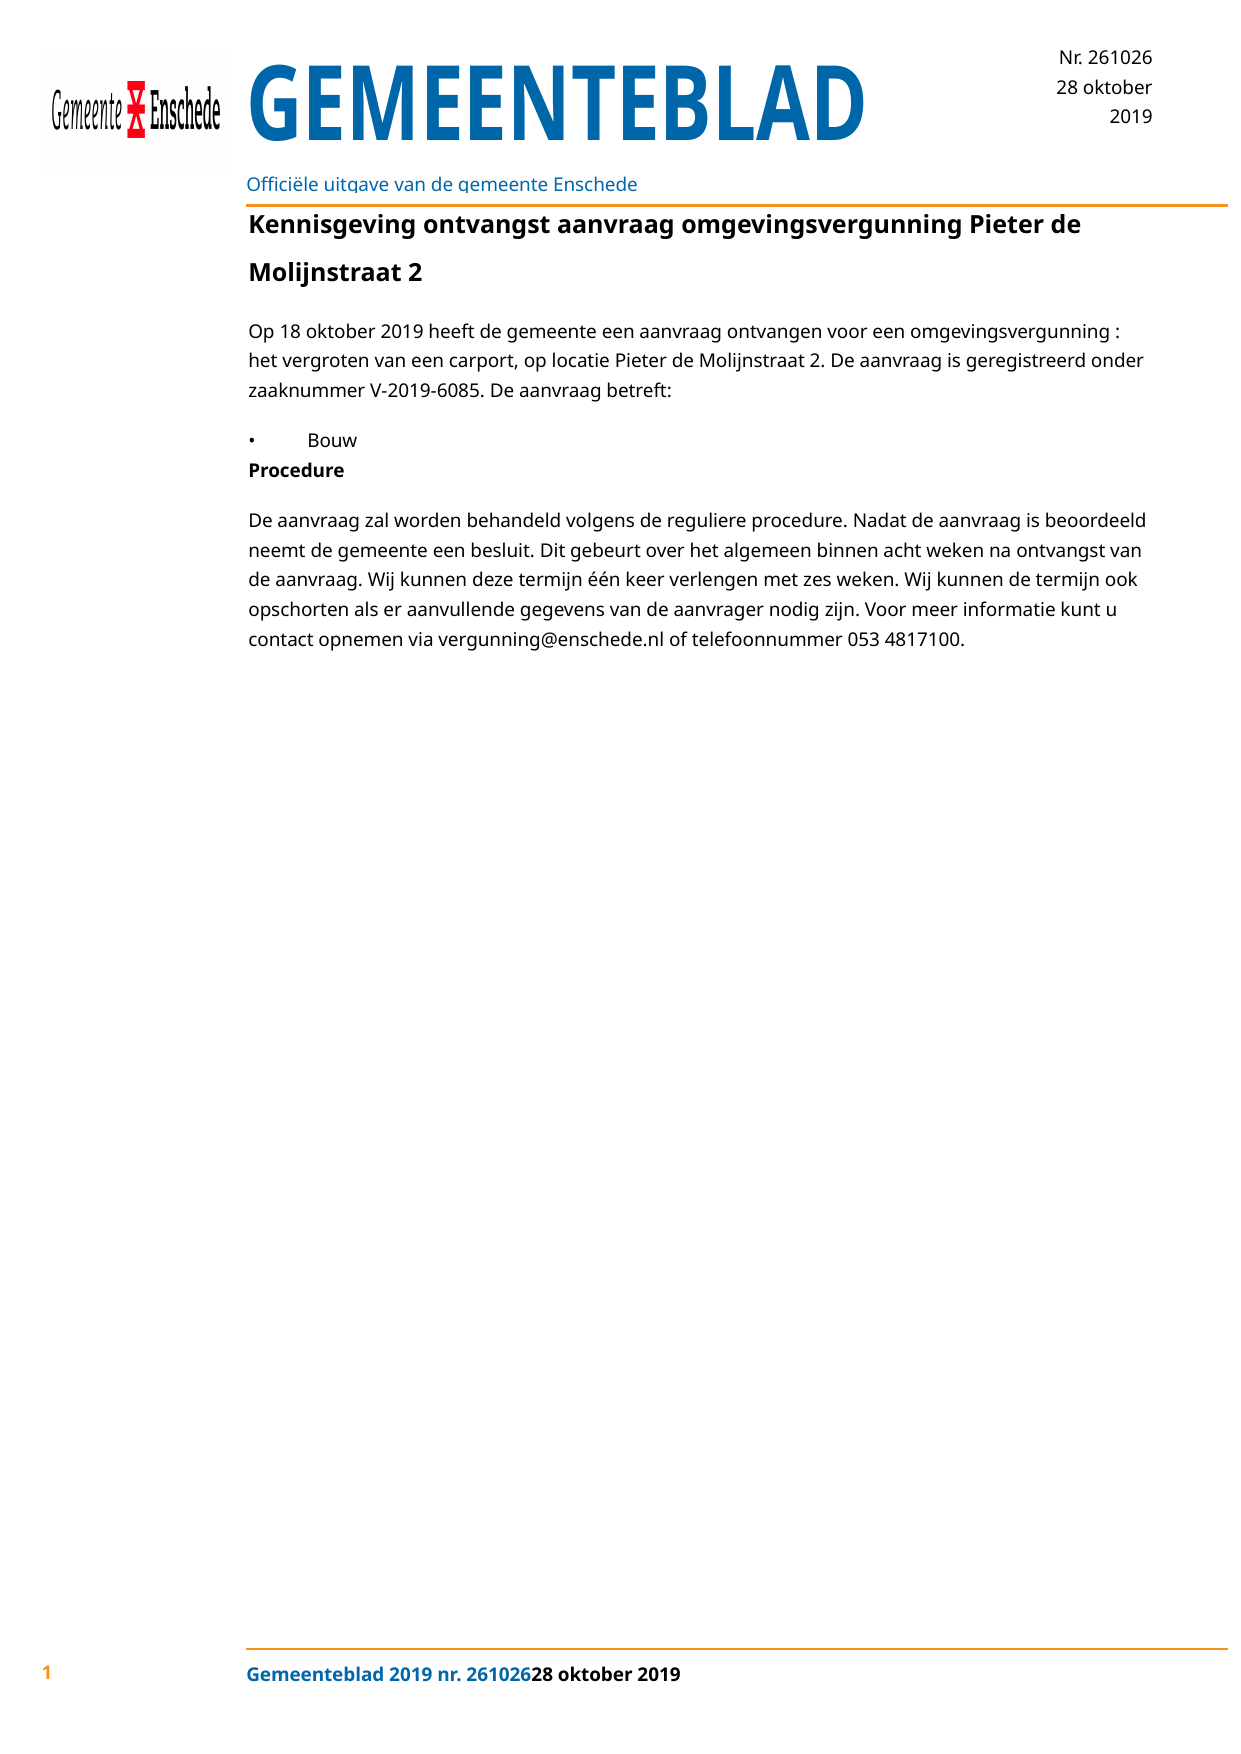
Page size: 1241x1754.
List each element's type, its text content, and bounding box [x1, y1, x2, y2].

text Kennisgeving ontvangst aanvraag omgevingsvergunning Pieter de Molijnstraat 2 [248, 207, 1152, 288]
text Procedure [248, 457, 1152, 483]
text Op 18 oktober 2019 heeft de gemeente een aanvraag ontvangen voor een omgevingsvergunning : het vergroten van een carport, op locatie Pieter de Molijnstraat 2. De aanvraag is geregistreerd onder zaaknummer V-2019-6085. De aanvraag betreft: [248, 318, 1152, 403]
list Bouw [248, 427, 1152, 453]
text De aanvraag zal worden behandeld volgens de reguliere procedure. Nadat de aanvraag is beoordeeld neemt de gemeente een besluit. Dit gebeurt over het algemeen binnen acht weken na ontvangst van de aanvraag. Wij kunnen deze termijn één keer verlengen met zes weken. Wij kunnen de termijn ook opschorten als er aanvullende gegevens van de aanvrager nodig zijn. Voor meer informatie kunt u contact opnemen via vergunning@enschede.nl of telefoonnummer 053 4817100. [248, 507, 1152, 652]
picture [41, 47, 231, 172]
